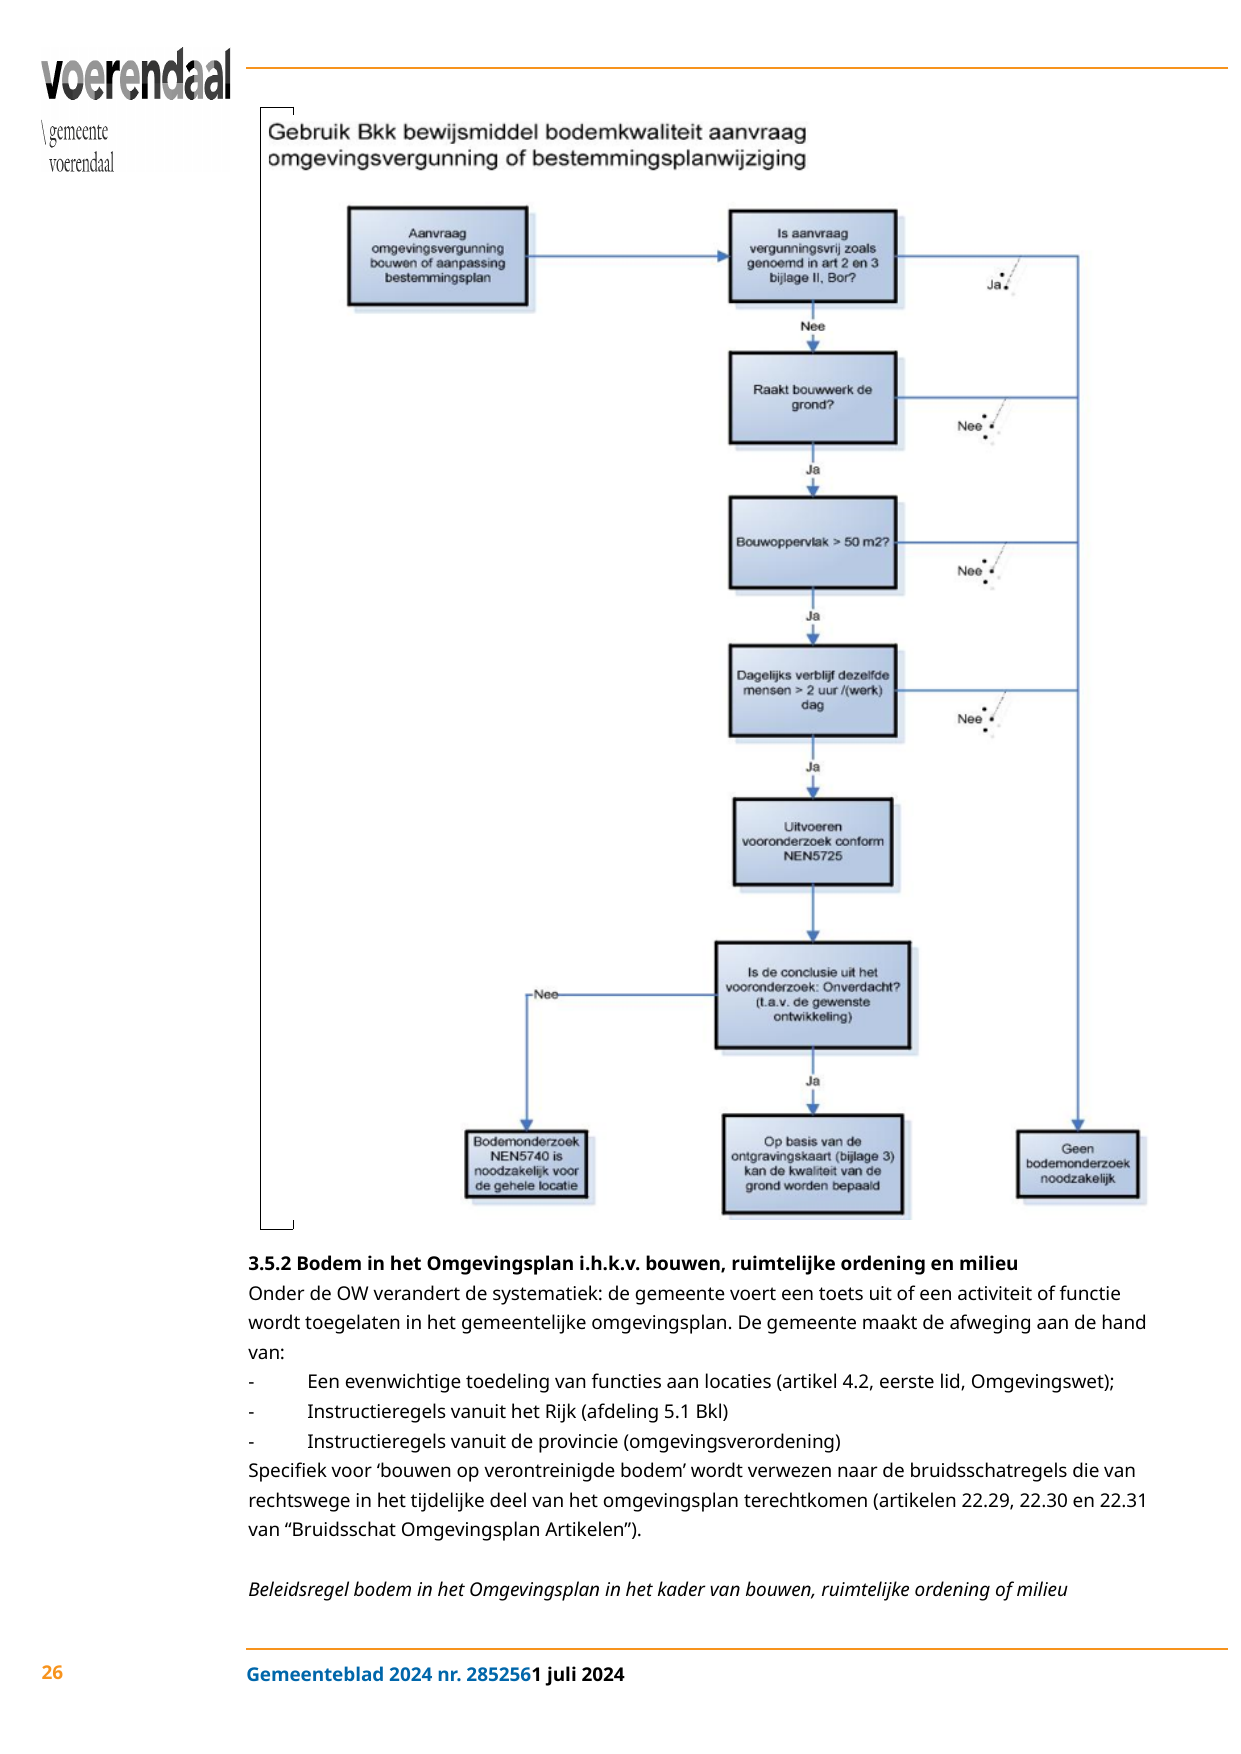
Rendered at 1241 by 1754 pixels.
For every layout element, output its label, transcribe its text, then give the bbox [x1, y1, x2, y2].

list Instructieregels vanuit de provincie (omgevingsverordening) [248, 1428, 1152, 1453]
list Een evenwichtige toedeling van functies aan locaties (artikel 4.2, eerste lid, Omgevingswet); [248, 1369, 1152, 1394]
text Onder de OW verandert de systematiek: de gemeente voert een toets uit of een activiteit of functie wordt toegelaten in het gemeentelijke omgevingsplan. De gemeente maakt de afweging aan de hand van: [248, 1280, 1152, 1365]
text Beleidsregel bodem in het Omgevingsplan in het kader van bouwen, ruimtelijke ordening of milieu [248, 1576, 1152, 1601]
text 3.5.2 Bodem in het Omgevingsplan i.h.k.v. bouwen, ruimtelijke ordening en milieu [248, 1250, 1152, 1276]
picture [41, 47, 231, 172]
list Instructieregels vanuit het Rijk (afdeling 5.1 Bkl) [248, 1398, 1152, 1424]
text Specifiek voor ‘bouwen op verontreinigde bodem’ wordt verwezen naar de bruidsschatregels die van rechtswege in het tijdelijke deel van het omgevingsplan terechtkomen (artikelen 22.29, 22.30 en 22.31 van “Bruidsschat Omgevingsplan Artikelen”). [248, 1457, 1152, 1542]
picture [268, 115, 1155, 1220]
